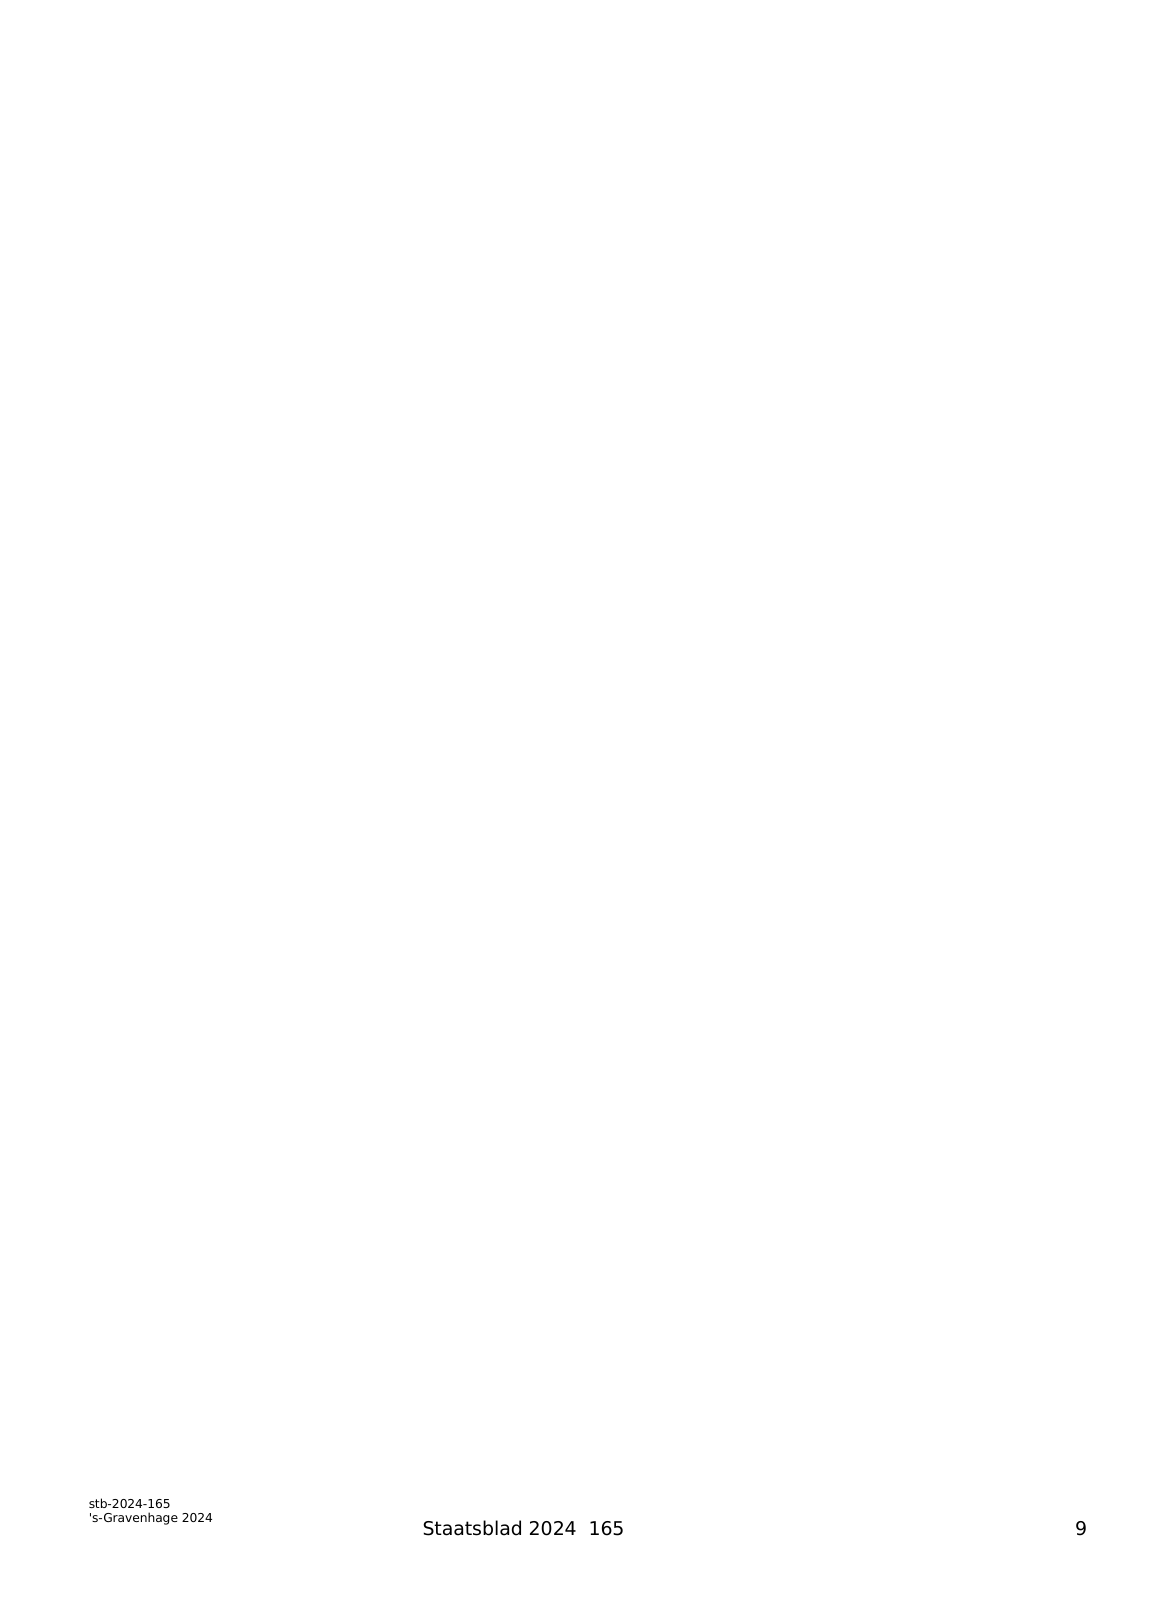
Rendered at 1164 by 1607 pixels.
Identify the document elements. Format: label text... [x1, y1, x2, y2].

text 's-Gravenhage 2024 [88, 1511, 323, 1525]
text stb-2024-165 [88, 1497, 323, 1511]
